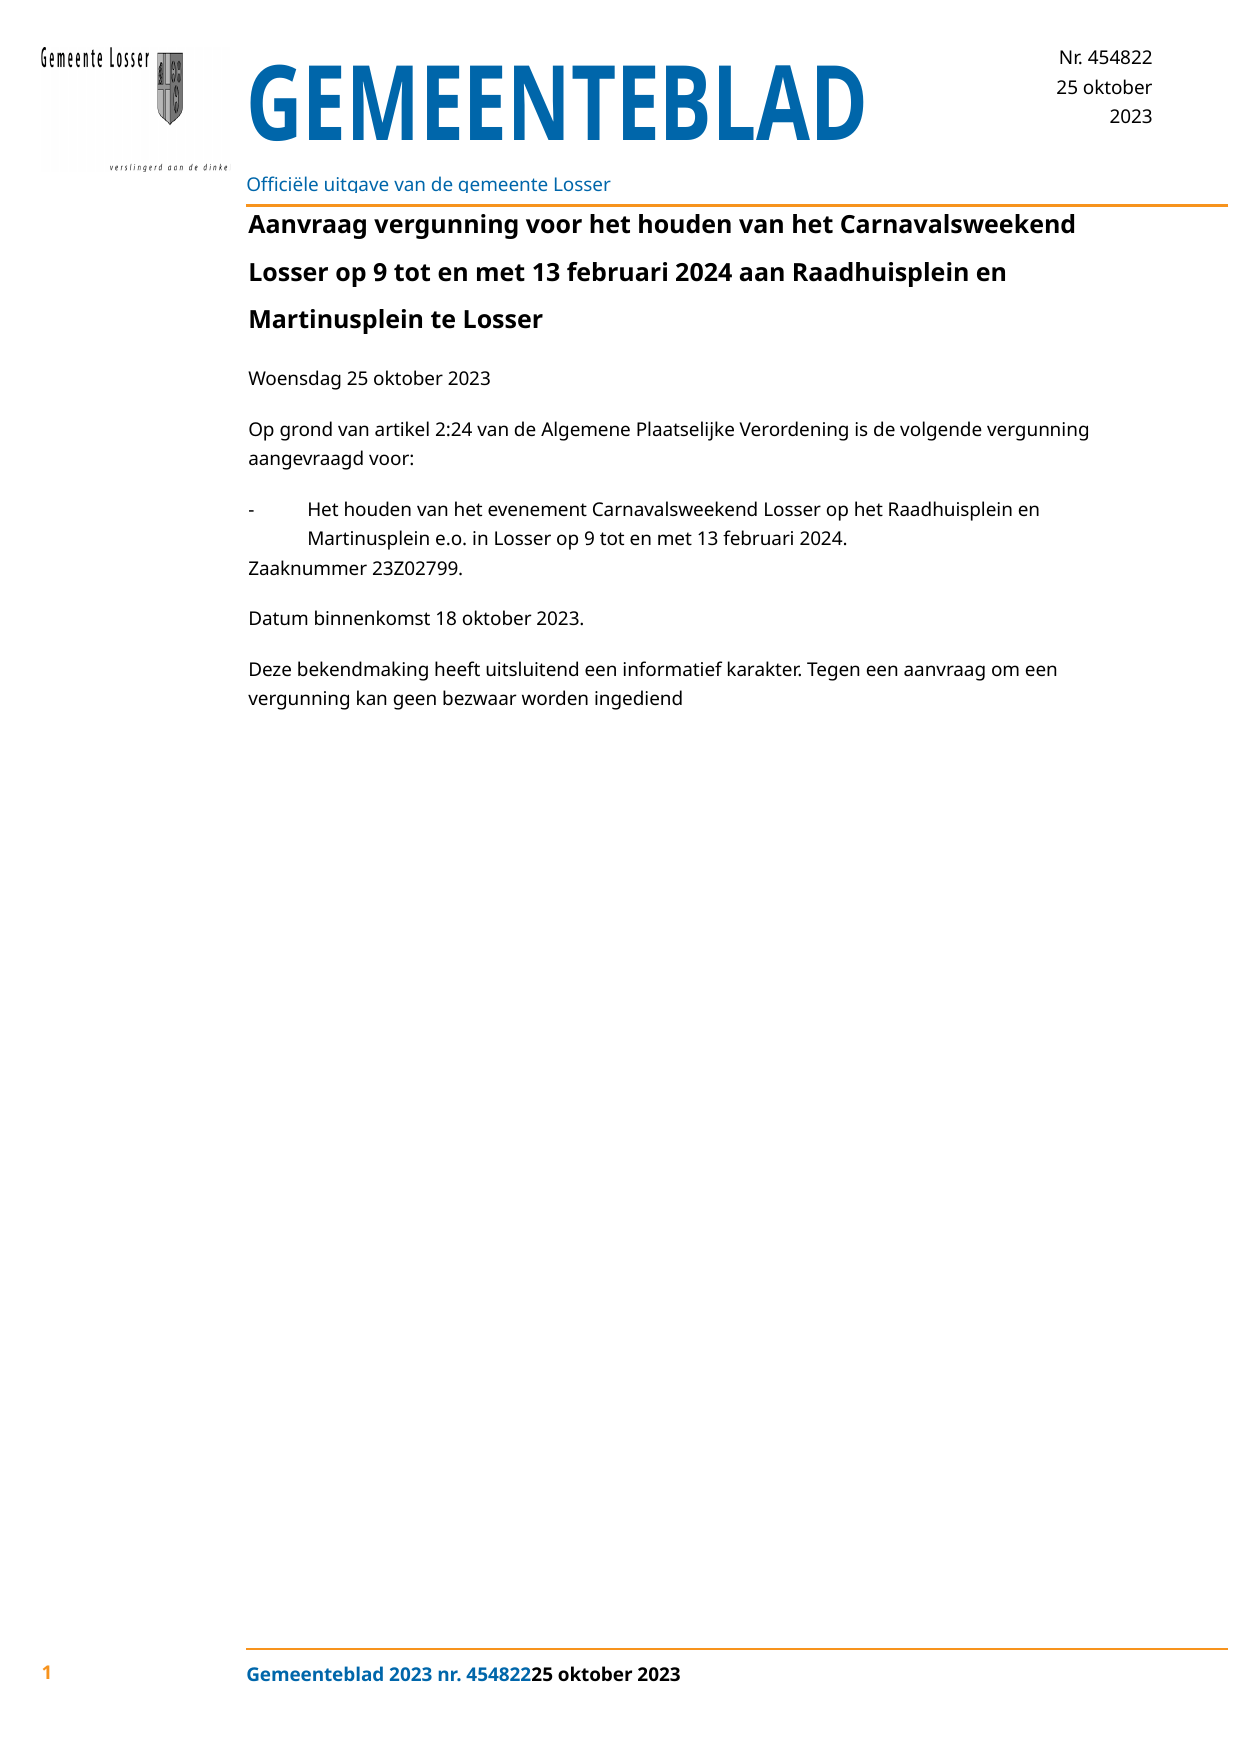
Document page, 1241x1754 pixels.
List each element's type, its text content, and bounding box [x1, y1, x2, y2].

text Deze bekendmaking heeft uitsluitend een informatief karakter. Tegen een aanvraag om een vergunning kan geen bezwaar worden ingediend [248, 656, 1152, 711]
picture [41, 47, 231, 172]
text Op grond van artikel 2:24 van de Algemene Plaatselijke Verordening is de volgende vergunning aangevraagd voor: [248, 416, 1152, 471]
text Aanvraag vergunning voor het houden van het Carnavalsweekend Losser op 9 tot en met 13 februari 2024 aan Raadhuisplein en Martinusplein te Losser [248, 207, 1152, 336]
text Zaaknummer 23Z02799. [248, 555, 1152, 581]
list Het houden van het evenement Carnavalsweekend Losser op het Raadhuisplein en Martinusplein e.o. in Losser op 9 tot en met 13 februari 2024. [248, 496, 1152, 551]
text Woensdag 25 oktober 2023 [248, 366, 1152, 391]
text Datum binnenkomst 18 oktober 2023. [248, 606, 1152, 631]
